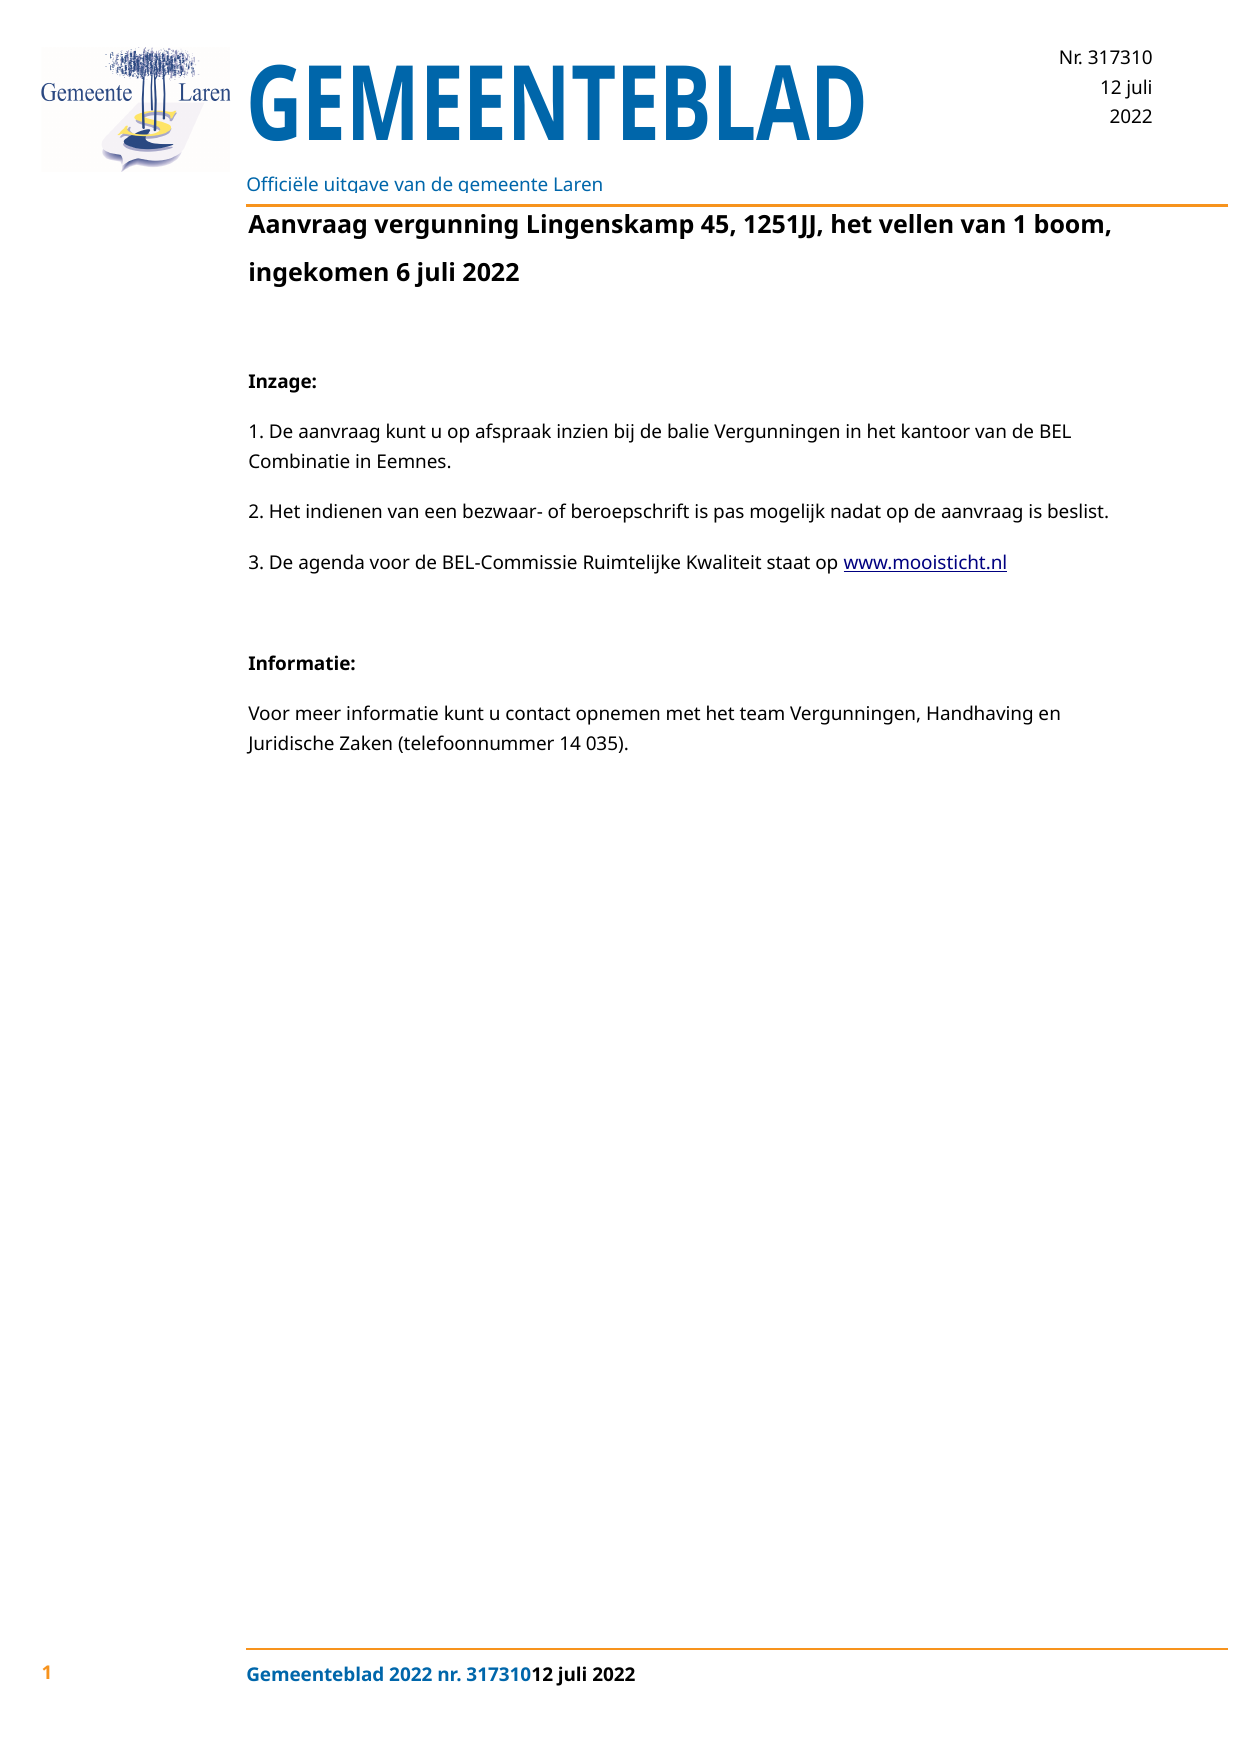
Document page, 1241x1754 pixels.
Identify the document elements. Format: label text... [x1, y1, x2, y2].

text Informatie: [248, 650, 1152, 676]
text Voor meer informatie kunt u contact opnemen met het team Vergunningen, Handhaving en Juridische Zaken (telefoonnummer 14 035). [248, 700, 1152, 756]
text 1. De aanvraag kunt u op afspraak inzien bij de balie Vergunningen in het kantoor van de BEL Combinatie in Eemnes. [248, 419, 1152, 474]
text Aanvraag vergunning Lingenskamp 45, 1251JJ, het vellen van 1 boom, ingekomen 6 juli 2022 [248, 207, 1152, 288]
picture [41, 47, 231, 172]
text 3. De agenda voor de BEL-Commissie Ruimtelijke Kwaliteit staat op www.mooisticht.nl [248, 549, 1152, 575]
text Inzage: [248, 368, 1152, 394]
text 2. Het indienen van een bezwaar- of beroepschrift is pas mogelijk nadat op de aanvraag is beslist. [248, 499, 1152, 524]
